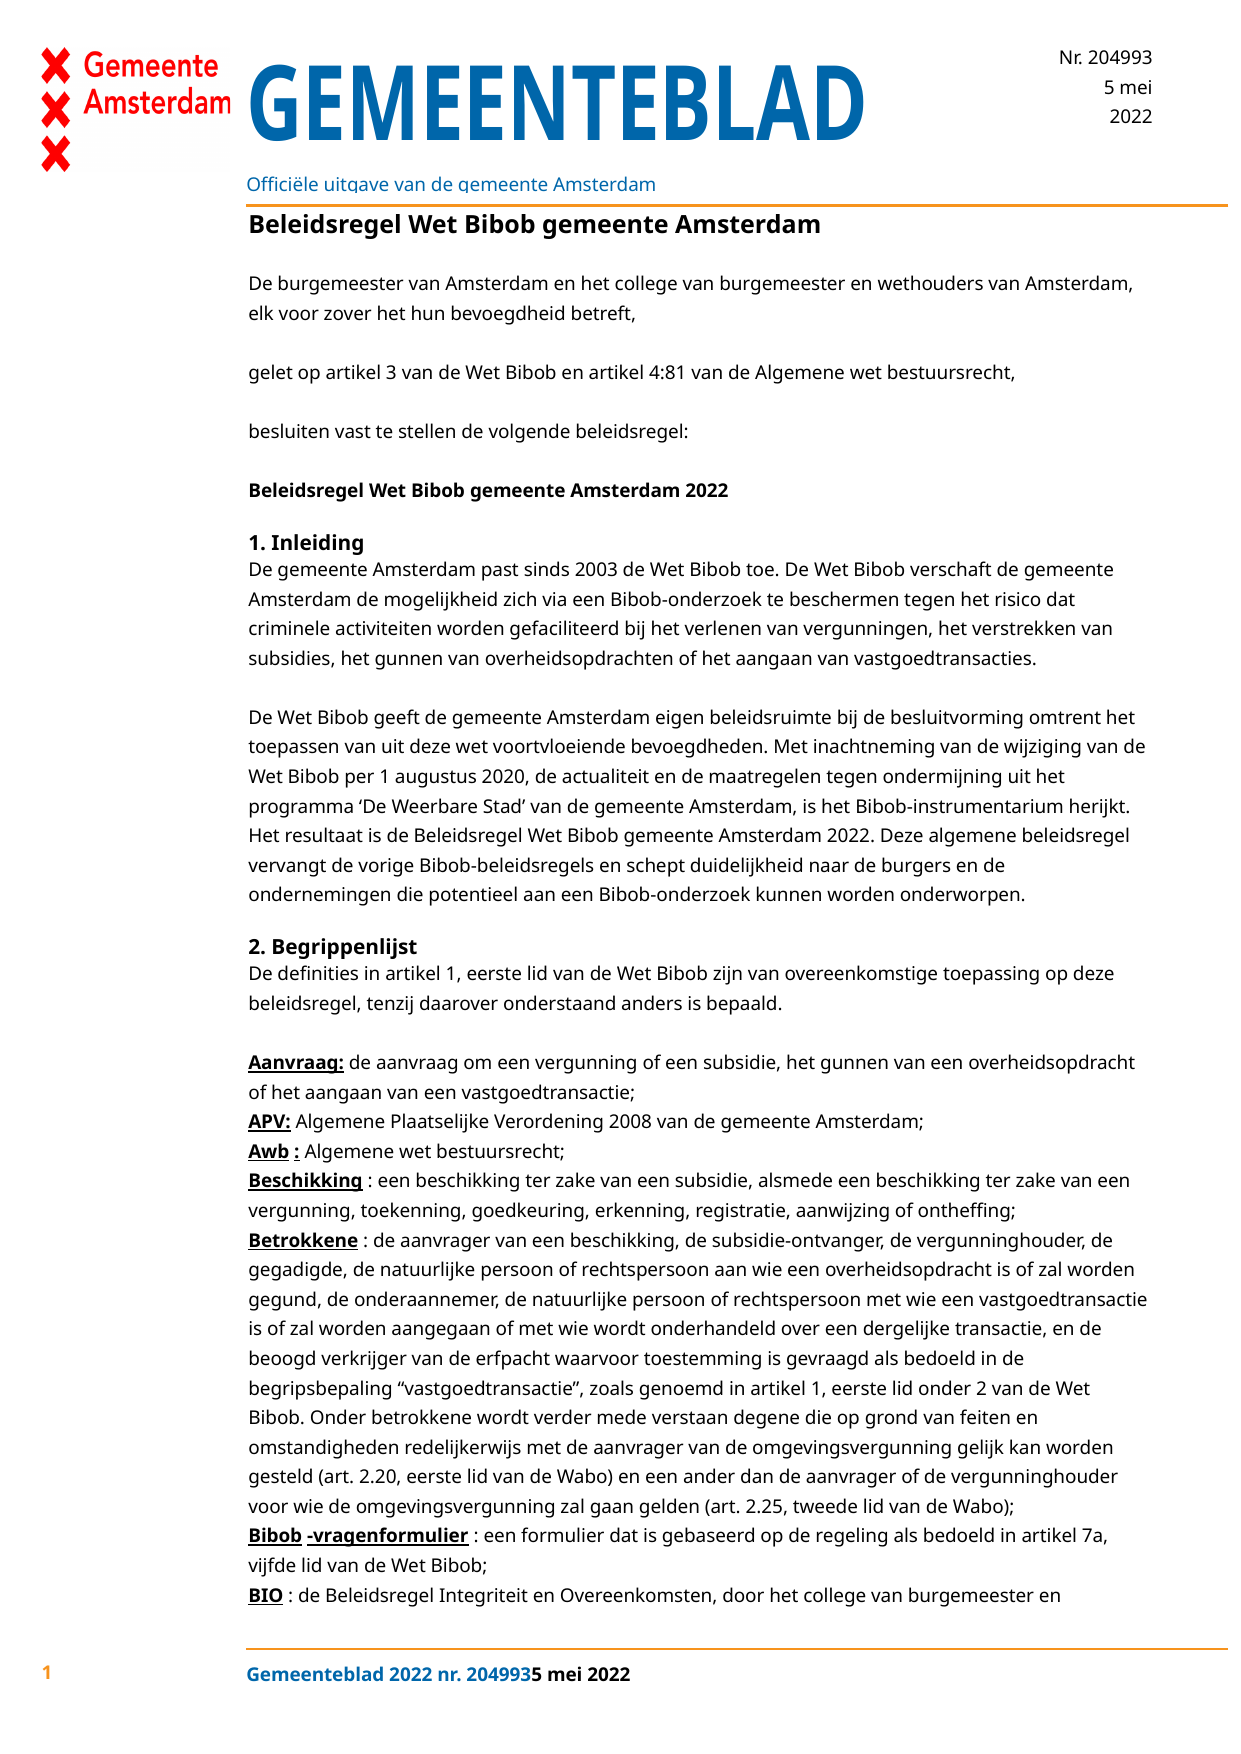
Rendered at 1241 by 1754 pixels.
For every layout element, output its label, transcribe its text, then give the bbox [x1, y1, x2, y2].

text Beleidsregel Wet Bibob gemeente Amsterdam [248, 207, 1152, 241]
text De Wet Bibob geeft de gemeente Amsterdam eigen beleidsruimte bij de besluitvorming omtrent het toepassen van uit deze wet voortvloeiende bevoegdheden. Met inachtneming van de wijziging van de Wet Bibob per 1 augustus 2020, de actualiteit en de maatregelen tegen ondermijning uit het programma ‘De Weerbare Stad’ van de gemeente Amsterdam, is het Bibob-instrumentarium herijkt. Het resultaat is de Beleidsregel Wet Bibob gemeente Amsterdam 2022. Deze algemene beleidsregel vervangt de vorige Bibob-beleidsregels en schept duidelijkheid naar de burgers en de ondernemingen die potentieel aan een Bibob-onderzoek kunnen worden onderworpen. [248, 704, 1152, 907]
text Betrokkene : de aanvrager van een beschikking, de subsidie-ontvanger, de vergunninghouder, de gegadigde, de natuurlijke persoon of rechtspersoon aan wie een overheidsopdracht is of zal worden gegund, de onderaannemer, de natuurlijke persoon of rechtspersoon met wie een vastgoedtransactie is of zal worden aangegaan of met wie wordt onderhandeld over een dergelijke transactie, en de beoogd verkrijger van de erfpacht waarvoor toestemming is gevraagd als bedoeld in de begripsbepaling “vastgoedtransactie”, zoals genoemd in artikel 1, eerste lid onder 2 van de Wet Bibob. Onder betrokkene wordt verder mede verstaan degene die op grond van feiten en omstandigheden redelijkerwijs met de aanvrager van de omgevingsvergunning gelijk kan worden gesteld (art. 2.20, eerste lid van de Wabo) en een ander dan de aanvrager of de vergunninghouder voor wie de omgevingsvergunning zal gaan gelden (art. 2.25, tweede lid van de Wabo); [248, 1227, 1152, 1519]
text besluiten vast te stellen de volgende beleidsregel: [248, 418, 1152, 444]
text Awb : Algemene wet bestuursrecht; [248, 1138, 1152, 1164]
text BIO : de Beleidsregel Integriteit en Overeenkomsten, door het college van burgemeester en [248, 1582, 1152, 1607]
text Beschikking : een beschikking ter zake van een subsidie, alsmede een beschikking ter zake van een vergunning, toekenning, goedkeuring, erkenning, registratie, aanwijzing of ontheffing; [248, 1168, 1152, 1223]
text 1. Inleiding [248, 528, 1152, 556]
text De gemeente Amsterdam past sinds 2003 de Wet Bibob toe. De Wet Bibob verschaft de gemeente Amsterdam de mogelijkheid zich via een Bibob-onderzoek te beschermen tegen het risico dat criminele activiteiten worden gefaciliteerd bij het verlenen van vergunningen, het verstrekken van subsidies, het gunnen van overheidsopdrachten of het aangaan van vastgoedtransacties. [248, 556, 1152, 671]
text 2. Begrippenlijst [248, 932, 1152, 961]
text gelet op artikel 3 van de Wet Bibob en artikel 4:81 van de Algemene wet bestuursrecht, [248, 359, 1152, 385]
text De definities in artikel 1, eerste lid van de Wet Bibob zijn van overeenkomstige toepassing op deze beleidsregel, tenzij daarover onderstaand anders is bepaald. [248, 961, 1152, 1016]
text Aanvraag: de aanvraag om een vergunning of een subsidie, het gunnen van een overheidsopdracht of het aangaan van een vastgoedtransactie; [248, 1049, 1152, 1104]
text Beleidsregel Wet Bibob gemeente Amsterdam 2022 [248, 477, 1152, 503]
text De burgemeester van Amsterdam en het college van burgemeester en wethouders van Amsterdam, elk voor zover het hun bevoegdheid betreft, [248, 270, 1152, 326]
text Bibob -vragenformulier : een formulier dat is gebaseerd op de regeling als bedoeld in artikel 7a, vijfde lid van de Wet Bibob; [248, 1523, 1152, 1578]
picture [41, 47, 231, 172]
text APV: Algemene Plaatselijke Verordening 2008 van de gemeente Amsterdam; [248, 1108, 1152, 1134]
